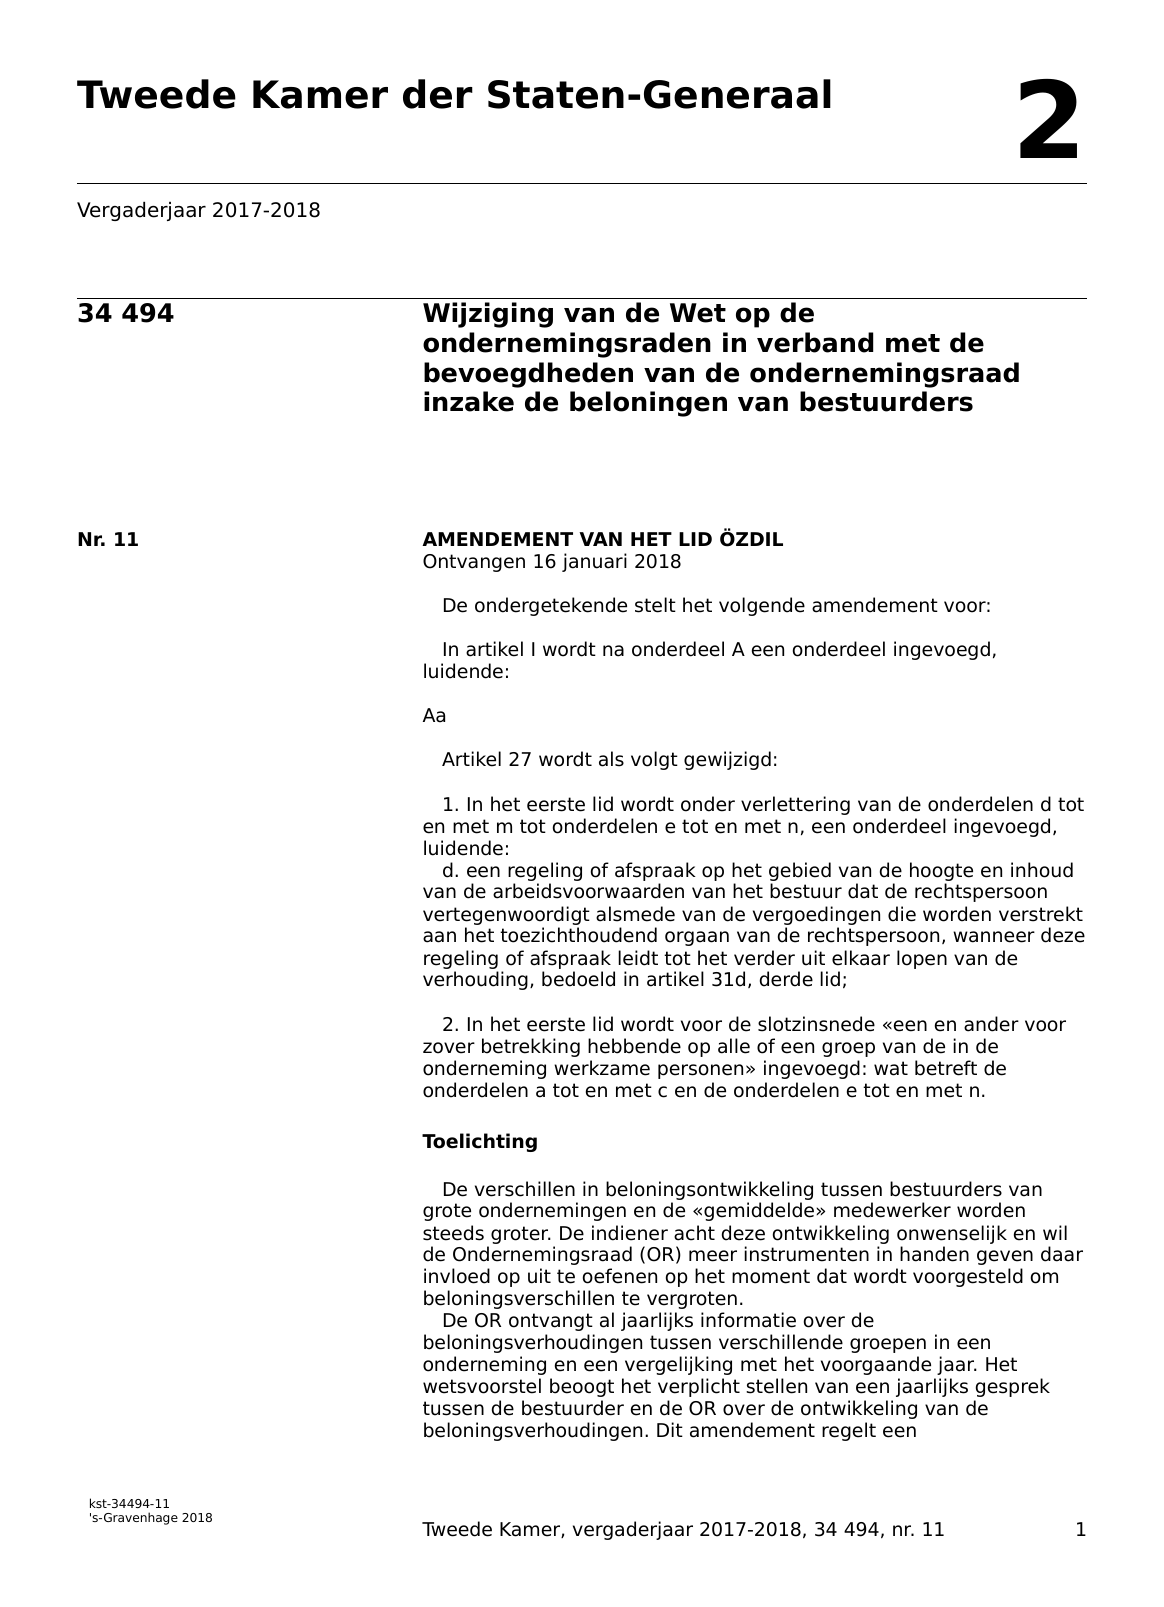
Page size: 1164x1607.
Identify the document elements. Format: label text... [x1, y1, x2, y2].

table_header Tweede Kamer der Staten-Generaal [77, 59, 886, 183]
text Ontvangen 16 januari 2018 [422, 551, 1087, 573]
text De ondergetekende stelt het volgende amendement voor: [422, 595, 1087, 617]
text 2. In het eerste lid wordt voor de slotzinsnede «een en ander voor zover betrekking hebbende op alle of een groep van de in de onderneming werkzame personen» ingevoegd: wat betreft de onderdelen a tot en met c en de onderdelen e tot en met n. [422, 1013, 1087, 1101]
text Artikel 27 wordt als volgt gewijzigd: [422, 749, 1087, 771]
table_cell Vergaderjaar 2017-2018 [77, 184, 1087, 298]
table_header 2 [886, 59, 1087, 183]
text De verschillen in beloningsontwikkeling tussen bestuurders van grote ondernemingen en de «gemiddelde» medewerker worden steeds groter. De indiener acht deze ontwikkeling onwenselijk en wil de Ondernemingsraad (OR) meer instrumenten in handen geven daar invloed op uit te oefenen op het moment dat wordt voorgesteld om beloningsverschillen te vergroten. [422, 1178, 1087, 1310]
subtitle 34 494 Wijziging van de Wet op de ondernemingsraden in verband met de bevoegdheden van de ondernemingsraad inzake de beloningen van bestuurders [77, 299, 1087, 418]
text kst-34494-11 [88, 1497, 323, 1511]
text 's-Gravenhage 2018 [88, 1511, 323, 1525]
text De OR ontvangt al jaarlijks informatie over de beloningsverhoudingen tussen verschillende groepen in een onderneming en een vergelijking met het voorgaande jaar. Het wetsvoorstel beoogt het verplicht stellen van een jaarlijks gesprek tussen de bestuurder en de OR over de ontwikkeling van de beloningsverhoudingen. Dit amendement regelt een [422, 1310, 1087, 1442]
text In artikel I wordt na onderdeel A een onderdeel ingevoegd, luidende: [422, 639, 1087, 683]
subtitle Nr. 11 AMENDEMENT VAN HET LID ÖZDIL [77, 529, 1087, 551]
text 1. In het eerste lid wordt onder verlettering van de onderdelen d tot en met m tot onderdelen e tot en met n, een onderdeel ingevoegd, luidende: [422, 793, 1087, 859]
text d. een regeling of afspraak op het gebied van de hoogte en inhoud van de arbeidsvoorwaarden van het bestuur dat de rechtspersoon vertegenwoordigt alsmede van de vergoedingen die worden verstrekt aan het toezichthoudend orgaan van de rechtspersoon, wanneer deze regeling of afspraak leidt tot het verder uit elkaar lopen van de verhouding, bedoeld in artikel 31d, derde lid; [422, 859, 1087, 991]
text Aa [422, 705, 1087, 727]
subtitle Toelichting [422, 1131, 1087, 1153]
